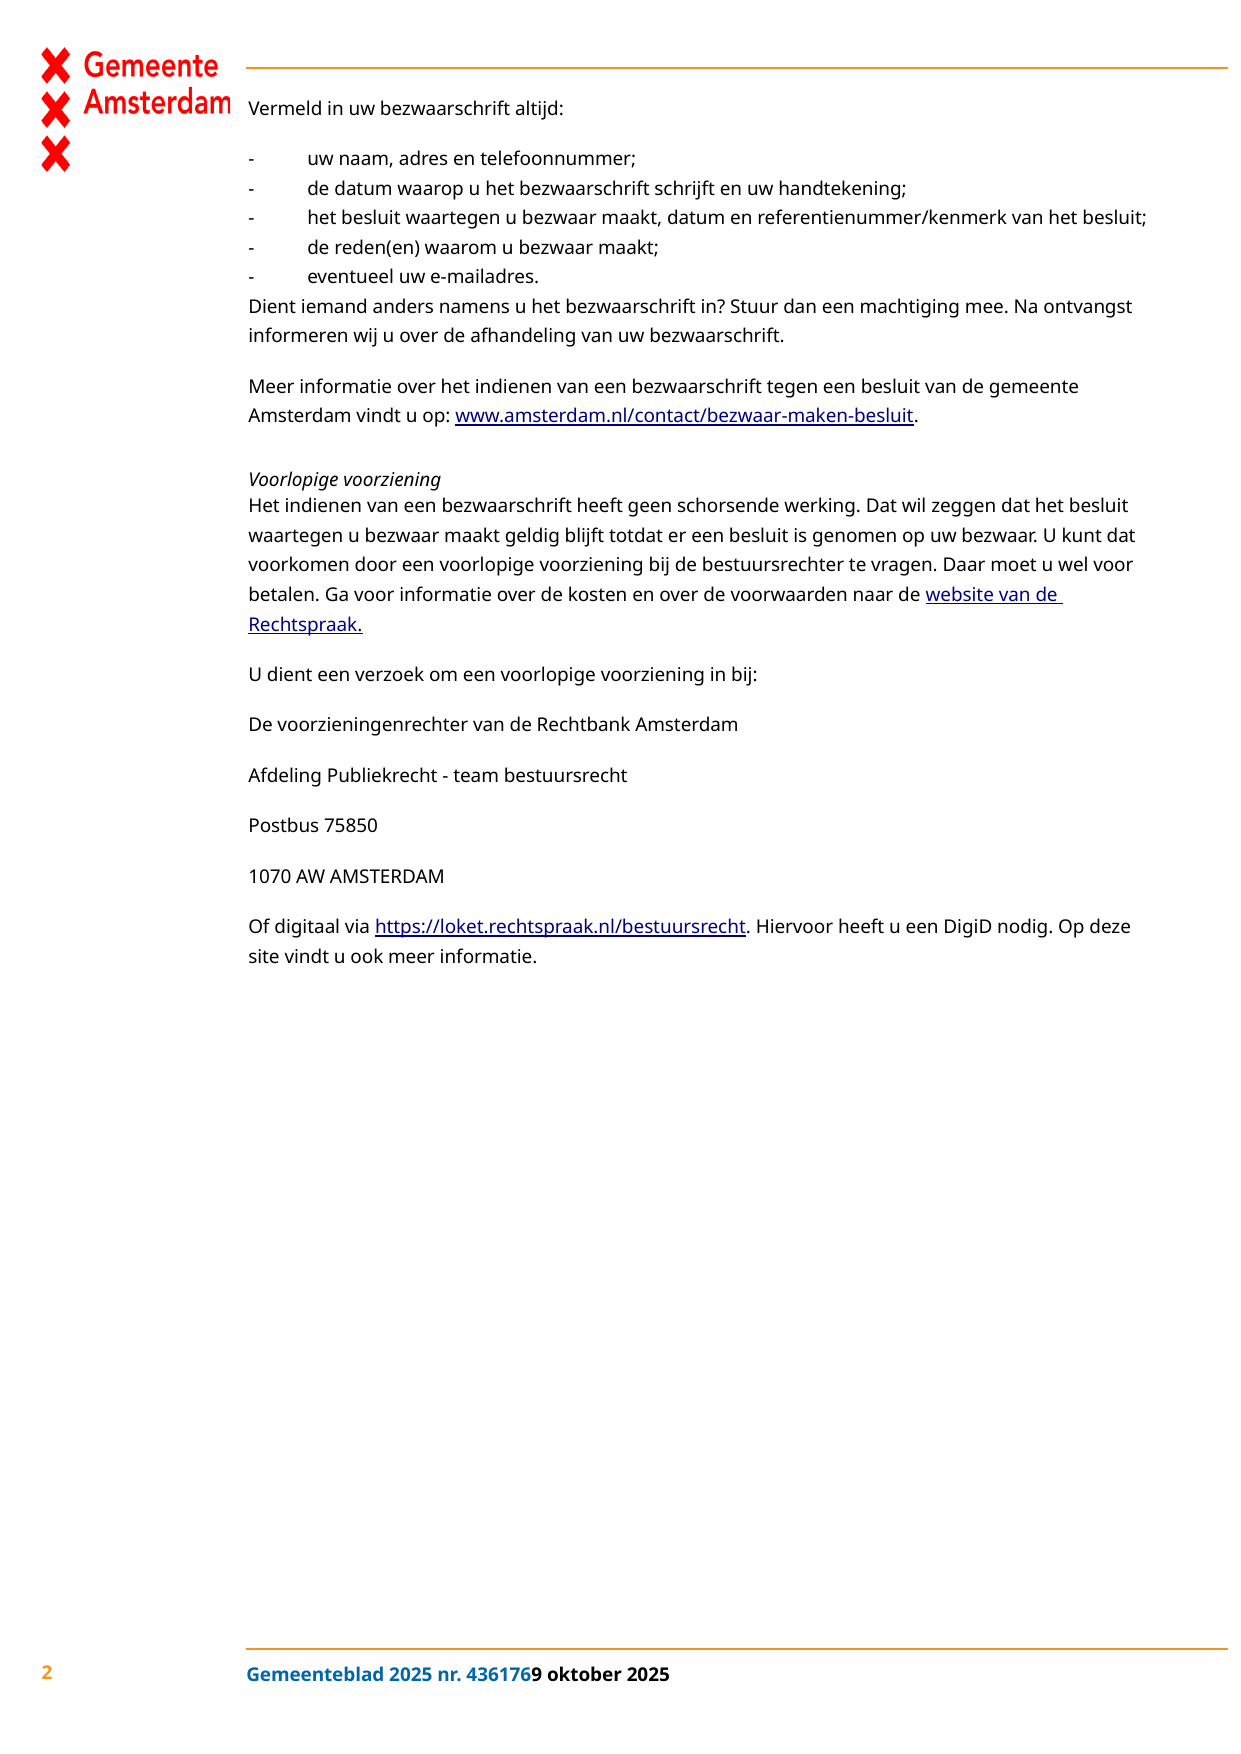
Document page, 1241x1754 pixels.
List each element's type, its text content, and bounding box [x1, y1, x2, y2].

text Dient iemand anders namens u het bezwaarschrift in? Stuur dan een machtiging mee. Na ontvangst informeren wij u over de afhandeling van uw bezwaarschrift. [248, 293, 1152, 348]
list uw naam, adres en telefoonnummer; [248, 145, 1152, 171]
text Voorlopige voorziening [248, 467, 1152, 492]
text De voorzieningenrechter van de Rechtbank Amsterdam [248, 712, 1152, 737]
list het besluit waartegen u bezwaar maakt, datum en referentienummer/kenmerk van het besluit; [248, 204, 1152, 230]
text Het indienen van een bezwaarschrift heeft geen schorsende werking. Dat wil zeggen dat het besluit waartegen u bezwaar maakt geldig blijft totdat er een besluit is genomen op uw bezwaar. U kunt dat voorkomen door een voorlopige voorziening bij de bestuursrechter te vragen. Daar moet u wel voor betalen. Ga voor informatie over de kosten en over de voorwaarden naar de website van de Rechtspraak. [248, 492, 1152, 636]
picture [41, 47, 231, 172]
list eventueel uw e-mailadres. [248, 263, 1152, 289]
text Of digitaal via https://loket.rechtspraak.nl/bestuursrecht. Hiervoor heeft u een DigiD nodig. Op deze site vindt u ook meer informatie. [248, 913, 1152, 968]
text U dient een verzoek om een voorlopige voorziening in bij: [248, 661, 1152, 687]
list de datum waarop u het bezwaarschrift schrijft en uw handtekening; [248, 175, 1152, 201]
text 1070 AW AMSTERDAM [248, 863, 1152, 888]
text Afdeling Publiekrecht - team bestuursrecht [248, 762, 1152, 788]
text Postbus 75850 [248, 812, 1152, 838]
list de reden(en) waarom u bezwaar maakt; [248, 234, 1152, 260]
text Meer informatie over het indienen van een bezwaarschrift tegen een besluit van de gemeente Amsterdam vindt u op: www.amsterdam.nl/contact/bezwaar-maken-besluit. [248, 373, 1152, 428]
text Vermeld in uw bezwaarschrift altijd: [248, 95, 1152, 121]
